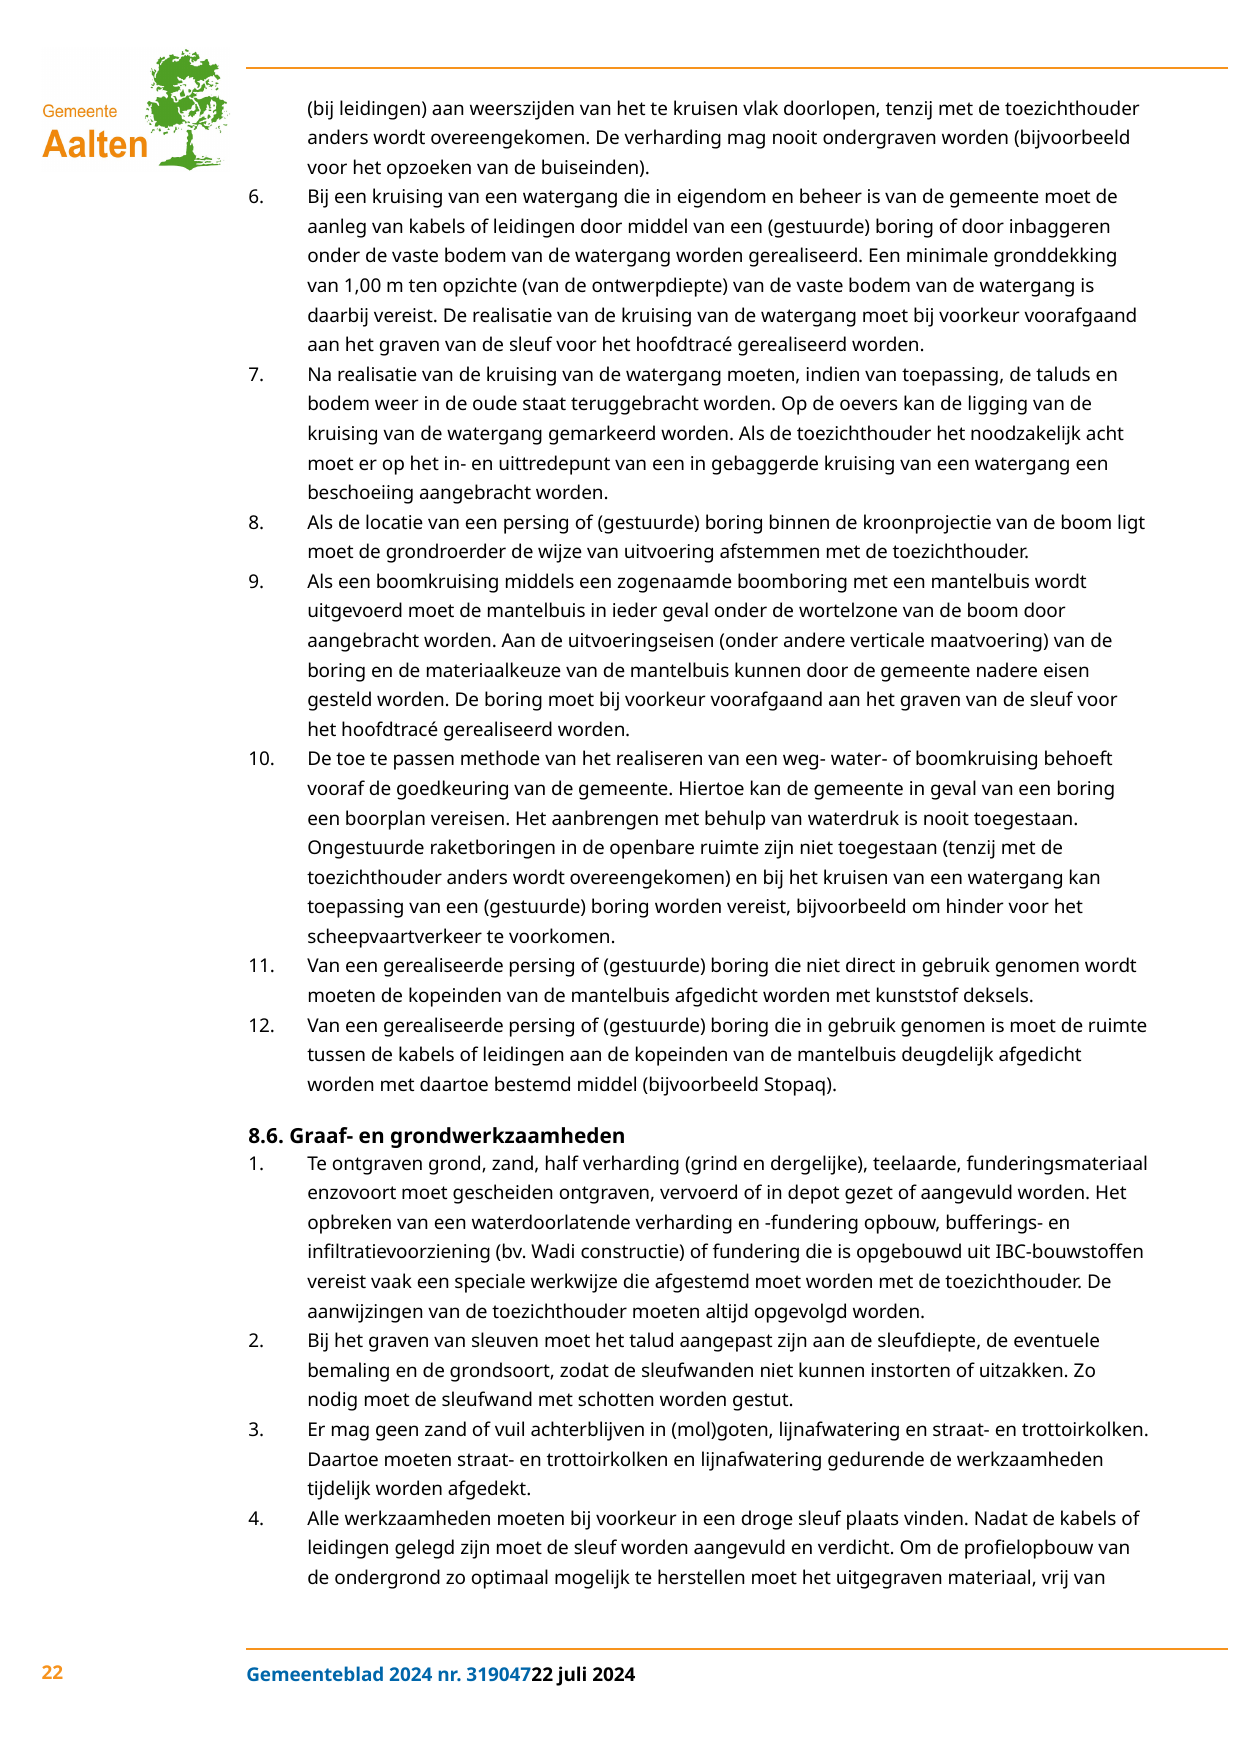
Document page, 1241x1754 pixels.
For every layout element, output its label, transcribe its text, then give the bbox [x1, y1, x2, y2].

list Van een gerealiseerde persing of (gestuurde) boring die in gebruik genomen is moet de ruimte tussen de kabels of leidingen aan de kopeinden van de mantelbuis deugdelijk afgedicht worden met daartoe bestemd middel (bijvoorbeeld Stopaq). [248, 1012, 1152, 1097]
list Als een boomkruising middels een zogenaamde boomboring met een mantelbuis wordt uitgevoerd moet de mantelbuis in ieder geval onder de wortelzone van de boom door aangebracht worden. Aan de uitvoeringseisen (onder andere verticale maatvoering) van de boring en de materiaalkeuze van de mantelbuis kunnen door de gemeente nadere eisen gesteld worden. De boring moet bij voorkeur voorafgaand aan het graven van de sleuf voor het hoofdtracé gerealiseerd worden. [248, 568, 1152, 742]
list (bij leidingen) aan weerszijden van het te kruisen vlak doorlopen, tenzij met de toezichthouder anders wordt overeengekomen. De verharding mag nooit ondergraven worden (bijvoorbeeld voor het opzoeken van de buiseinden). [248, 95, 1152, 180]
list Bij een kruising van een watergang die in eigendom en beheer is van de gemeente moet de aanleg van kabels of leidingen door middel van een (gestuurde) boring of door inbaggeren onder de vaste bodem van de watergang worden gerealiseerd. Een minimale gronddekking van 1,00 m ten opzichte (van de ontwerpdiepte) van de vaste bodem van de watergang is daarbij vereist. De realisatie van de kruising van de watergang moet bij voorkeur voorafgaand aan het graven van de sleuf voor het hoofdtracé gerealiseerd worden. [248, 183, 1152, 357]
list Als de locatie van een persing of (gestuurde) boring binnen de kroonprojectie van de boom ligt moet de grondroerder de wijze van uitvoering afstemmen met de toezichthouder. [248, 509, 1152, 564]
list Er mag geen zand of vuil achterblijven in (mol)goten, lijnafwatering en straat- en trottoirkolken. Daartoe moeten straat- en trottoirkolken en lijnafwatering gedurende de werkzaamheden tijdelijk worden afgedekt. [248, 1416, 1152, 1501]
text 8.6. Graaf- en grondwerkzaamheden [248, 1121, 1152, 1150]
list Van een gerealiseerde persing of (gestuurde) boring die niet direct in gebruik genomen wordt moeten de kopeinden van de mantelbuis afgedicht worden met kunststof deksels. [248, 953, 1152, 1008]
list Na realisatie van de kruising van de watergang moeten, indien van toepassing, de taluds en bodem weer in de oude staat teruggebracht worden. Op de oevers kan de ligging van de kruising van de watergang gemarkeerd worden. Als de toezichthouder het noodzakelijk acht moet er op het in- en uittredepunt van een in gebaggerde kruising van een watergang een beschoeiing aangebracht worden. [248, 361, 1152, 505]
list Bij het graven van sleuven moet het talud aangepast zijn aan de sleufdiepte, de eventuele bemaling en de grondsoort, zodat de sleufwanden niet kunnen instorten of uitzakken. Zo nodig moet de sleufwand met schotten worden gestut. [248, 1327, 1152, 1412]
list Te ontgraven grond, zand, half verharding (grind en dergelijke), teelaarde, funderingsmateriaal enzovoort moet gescheiden ontgraven, vervoerd of in depot gezet of aangevuld worden. Het opbreken van een waterdoorlatende verharding en -fundering opbouw, bufferings- en infiltratievoorziening (bv. Wadi constructie) of fundering die is opgebouwd uit IBC-bouwstoffen vereist vaak een speciale werkwijze die afgestemd moet worden met de toezichthouder. De aanwijzingen van de toezichthouder moeten altijd opgevolgd worden. [248, 1150, 1152, 1323]
picture [41, 47, 231, 172]
list De toe te passen methode van het realiseren van een weg- water- of boomkruising behoeft vooraf de goedkeuring van de gemeente. Hiertoe kan de gemeente in geval van een boring een boorplan vereisen. Het aanbrengen met behulp van waterdruk is nooit toegestaan. Ongestuurde raketboringen in de openbare ruimte zijn niet toegestaan (tenzij met de toezichthouder anders wordt overeengekomen) en bij het kruisen van een watergang kan toepassing van een (gestuurde) boring worden vereist, bijvoorbeeld om hinder voor het scheepvaartverkeer te voorkomen. [248, 746, 1152, 949]
list Alle werkzaamheden moeten bij voorkeur in een droge sleuf plaats vinden. Nadat de kabels of leidingen gelegd zijn moet de sleuf worden aangevuld en verdicht. Om de profielopbouw van de ondergrond zo optimaal mogelijk te herstellen moet het uitgegraven materiaal, vrij van [248, 1505, 1152, 1590]
